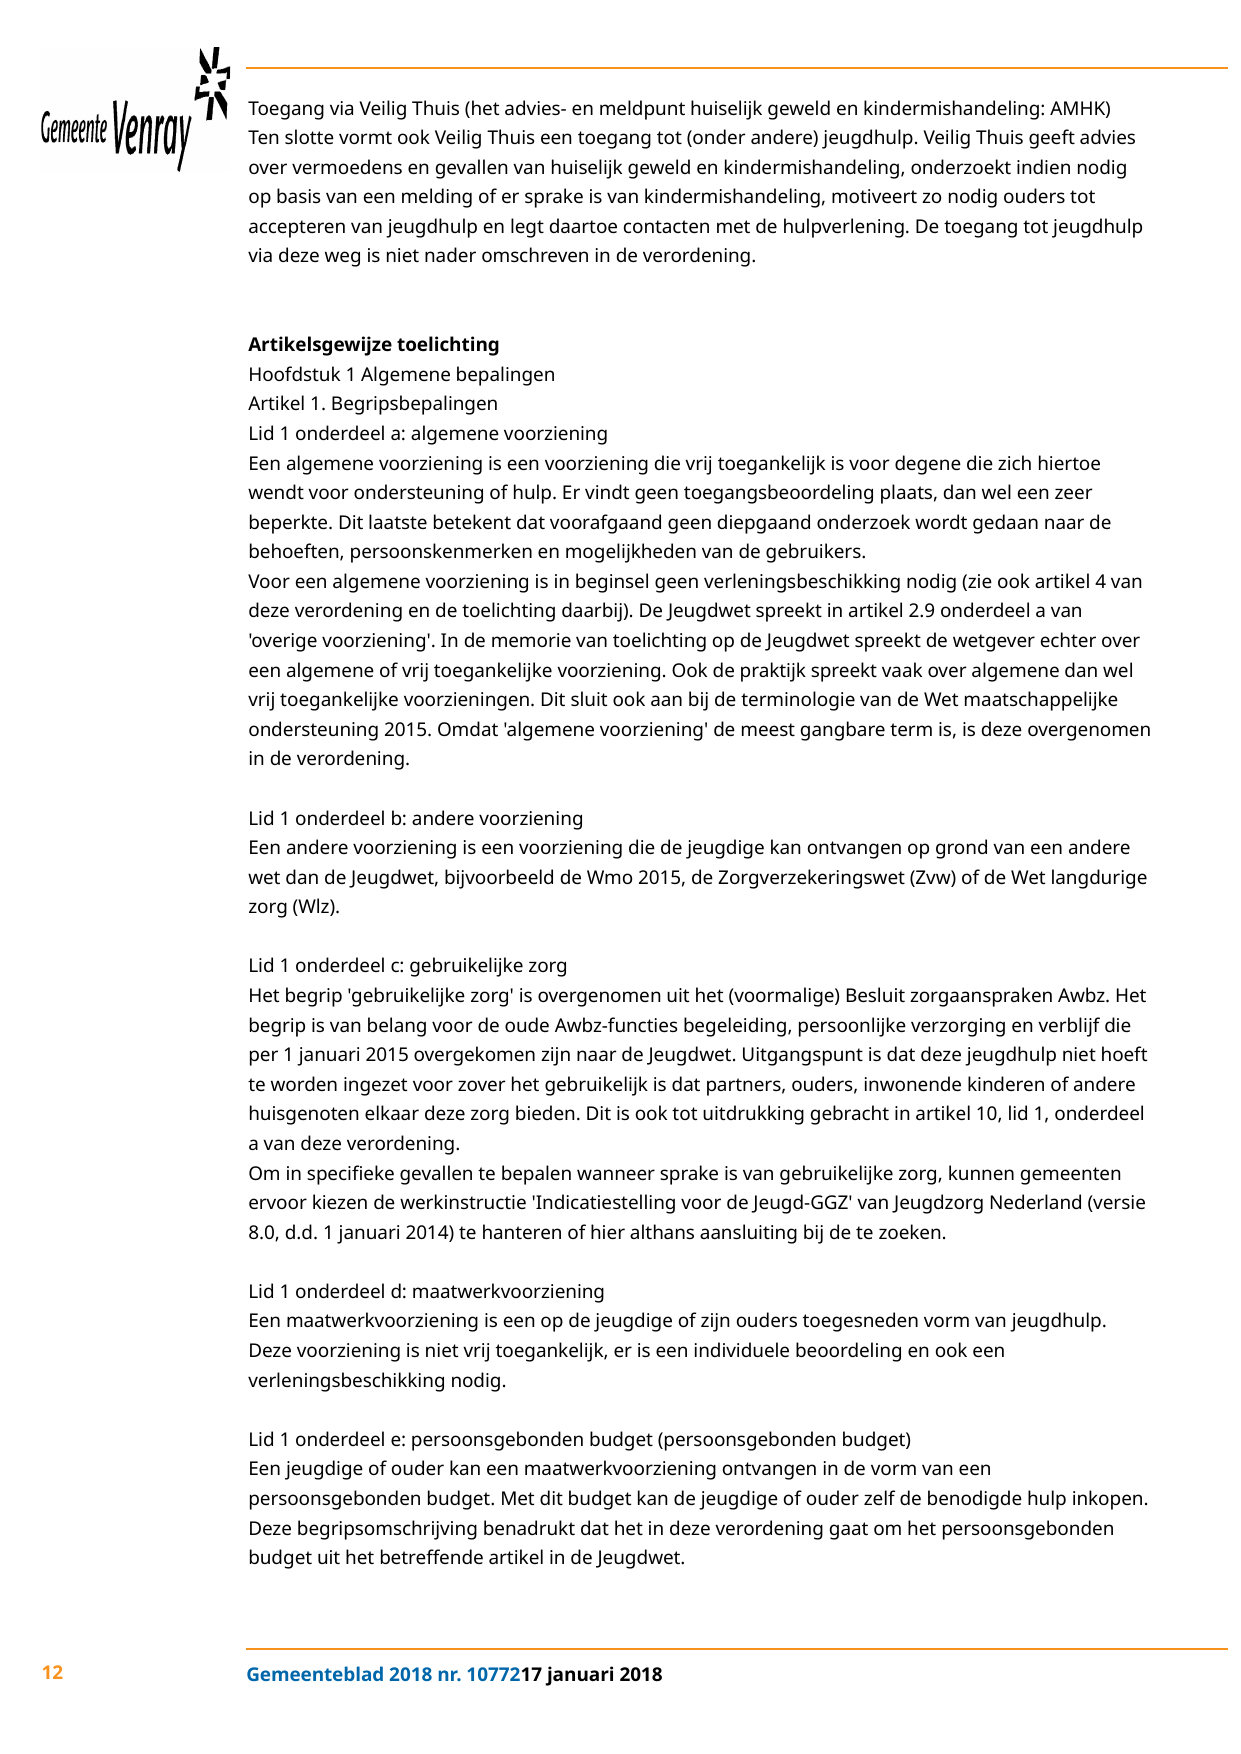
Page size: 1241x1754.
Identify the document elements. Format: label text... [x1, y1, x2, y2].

text Lid 1 onderdeel d: maatwerkvoorziening [248, 1278, 1152, 1304]
text Het begrip 'gebruikelijke zorg' is overgenomen uit het (voormalige) Besluit zorgaanspraken Awbz. Het begrip is van belang voor de oude Awbz-functies begeleiding, persoonlijke verzorging en verblijf die per 1 januari 2015 overgekomen zijn naar de Jeugdwet. Uitgangspunt is dat deze jeugdhulp niet hoeft te worden ingezet voor zover het gebruikelijk is dat partners, ouders, inwonende kinderen of andere huisgenoten elkaar deze zorg bieden. Dit is ook tot uitdrukking gebracht in artikel 10, lid 1, onderdeel a van deze verordening. [248, 982, 1152, 1156]
text Artikelsgewijze toelichting [248, 331, 1152, 357]
text Lid 1 onderdeel a: algemene voorziening [248, 420, 1152, 446]
text Ten slotte vormt ook Veilig Thuis een toegang tot (onder andere) jeugdhulp. Veilig Thuis geeft advies over vermoedens en gevallen van huiselijk geweld en kindermishandeling, onderzoekt indien nodig op basis van een melding of er sprake is van kindermishandeling, motiveert zo nodig ouders tot accepteren van jeugdhulp en legt daartoe contacten met de hulpverlening. De toegang tot jeugdhulp via deze weg is niet nader omschreven in de verordening. [248, 124, 1152, 268]
text Lid 1 onderdeel e: persoonsgebonden budget (persoonsgebonden budget) [248, 1426, 1152, 1452]
text Voor een algemene voorziening is in beginsel geen verleningsbeschikking nodig (zie ook artikel 4 van deze verordening en de toelichting daarbij). De Jeugdwet spreekt in artikel 2.9 onderdeel a van 'overige voorziening'. In de memorie van toelichting op de Jeugdwet spreekt de wetgever echter over een algemene of vrij toegankelijke voorziening. Ook de praktijk spreekt vaak over algemene dan wel vrij toegankelijke voorzieningen. Dit sluit ook aan bij de terminologie van de Wet maatschappelijke ondersteuning 2015. Omdat 'algemene voorziening' de meest gangbare term is, is deze overgenomen in de verordening. [248, 568, 1152, 771]
text Artikel 1. Begripsbepalingen [248, 391, 1152, 416]
text Een jeugdige of ouder kan een maatwerkvoorziening ontvangen in de vorm van een persoonsgebonden budget. Met dit budget kan de jeugdige of ouder zelf de benodigde hulp inkopen. Deze begripsomschrijving benadrukt dat het in deze verordening gaat om het persoonsgebonden budget uit het betreffende artikel in de Jeugdwet. [248, 1456, 1152, 1570]
text Lid 1 onderdeel c: gebruikelijke zorg [248, 953, 1152, 978]
text Een algemene voorziening is een voorziening die vrij toegankelijk is voor degene die zich hiertoe wendt voor ondersteuning of hulp. Er vindt geen toegangsbeoordeling plaats, dan wel een zeer beperkte. Dit laatste betekent dat voorafgaand geen diepgaand onderzoek wordt gedaan naar de behoeften, persoonskenmerken en mogelijkheden van de gebruikers. [248, 450, 1152, 564]
picture [41, 47, 231, 172]
text Een maatwerkvoorziening is een op de jeugdige of zijn ouders toegesneden vorm van jeugdhulp. Deze voorziening is niet vrij toegankelijk, er is een individuele beoordeling en ook een verleningsbeschikking nodig. [248, 1308, 1152, 1393]
text Lid 1 onderdeel b: andere voorziening [248, 805, 1152, 831]
text Een andere voorziening is een voorziening die de jeugdige kan ontvangen op grond van een andere wet dan de Jeugdwet, bijvoorbeeld de Wmo 2015, de Zorgverzekeringswet (Zvw) of de Wet langdurige zorg (Wlz). [248, 834, 1152, 919]
text Toegang via Veilig Thuis (het advies- en meldpunt huiselijk geweld en kindermishandeling: AMHK) [248, 95, 1152, 121]
text Om in specifieke gevallen te bepalen wanneer sprake is van gebruikelijke zorg, kunnen gemeenten ervoor kiezen de werkinstructie 'Indicatiestelling voor de Jeugd-GGZ' van Jeugdzorg Nederland (versie 8.0, d.d. 1 januari 2014) te hanteren of hier althans aansluiting bij de te zoeken. [248, 1160, 1152, 1245]
text Hoofdstuk 1 Algemene bepalingen [248, 361, 1152, 387]
